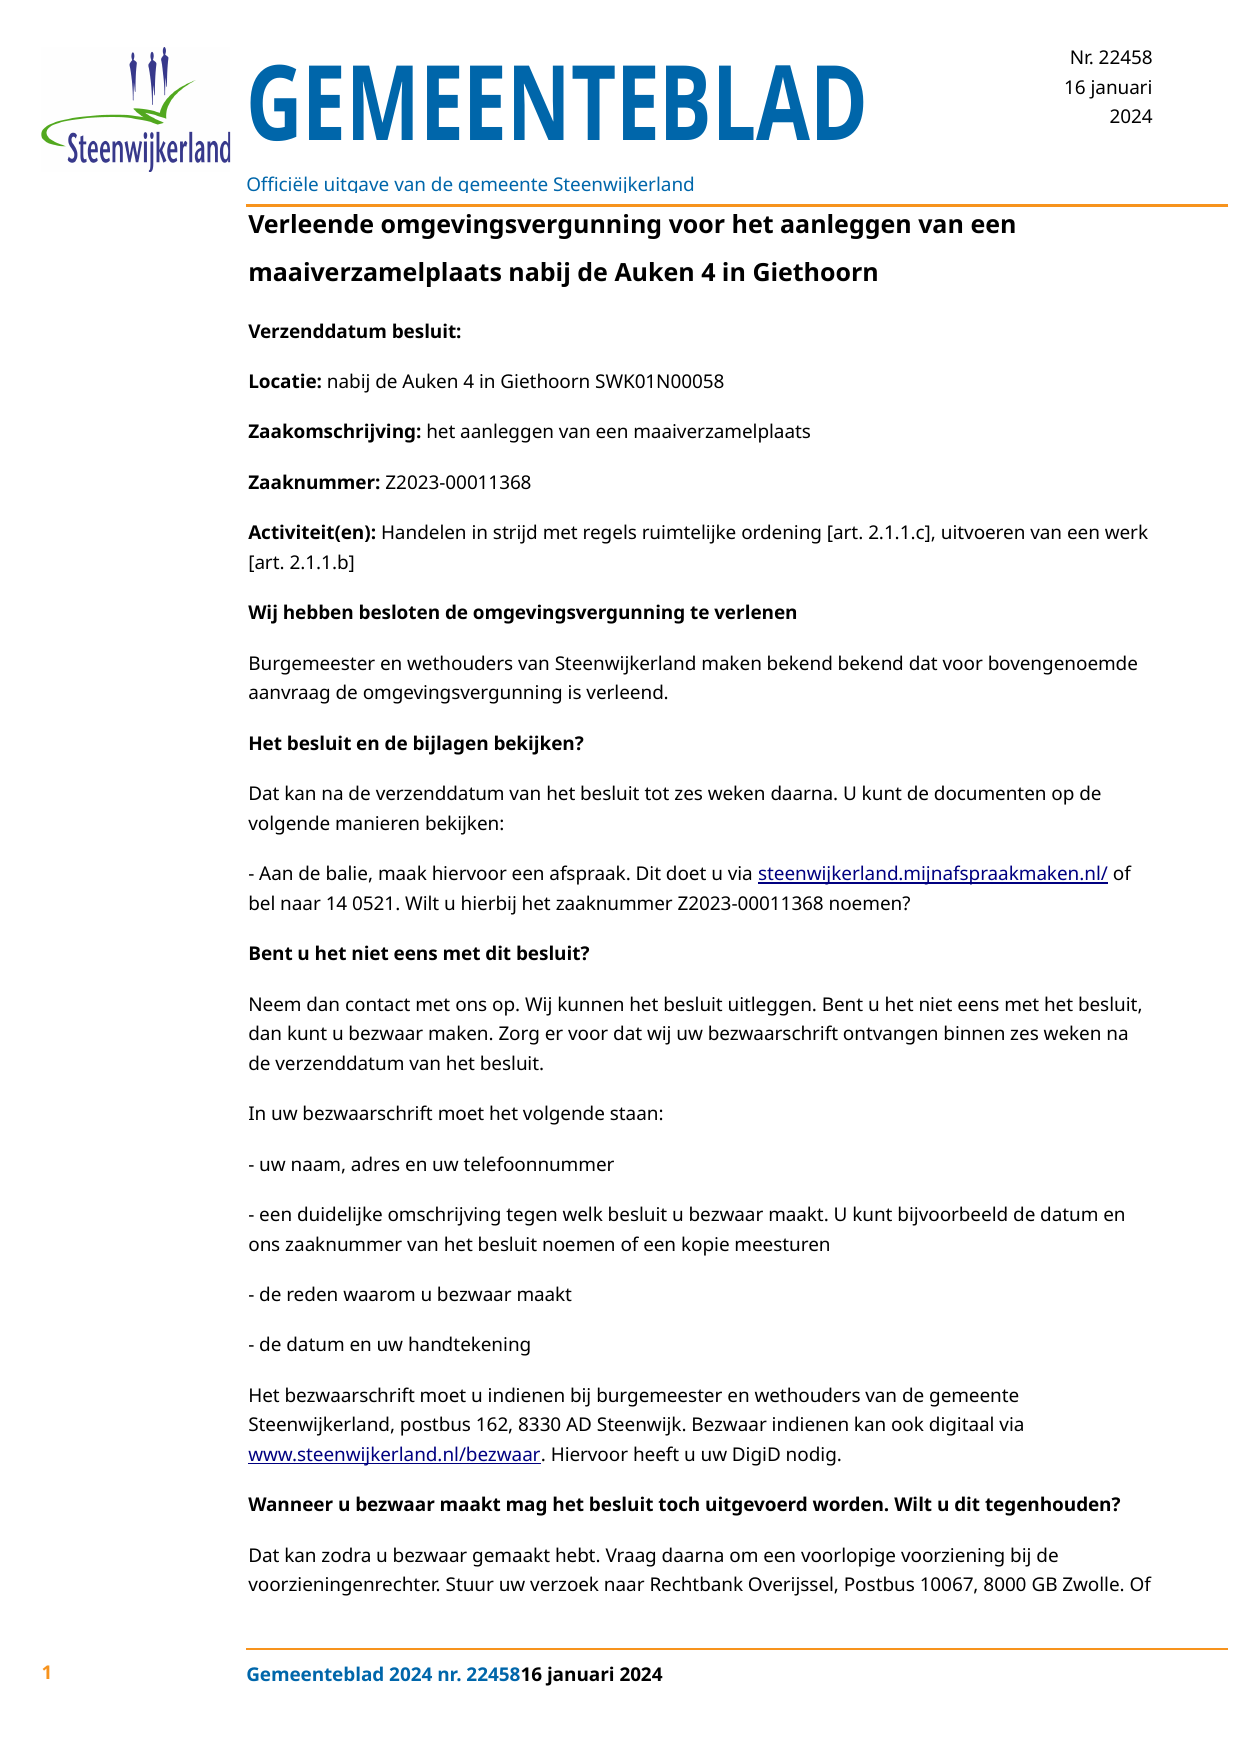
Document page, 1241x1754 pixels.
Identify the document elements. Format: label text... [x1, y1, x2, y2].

text Bent u het niet eens met dit besluit? [248, 940, 1152, 966]
text Zaakomschrijving: het aanleggen van een maaiverzamelplaats [248, 419, 1152, 444]
text Neem dan contact met ons op. Wij kunnen het besluit uitleggen. Bent u het niet eens met het besluit, dan kunt u bezwaar maken. Zorg er voor dat wij uw bezwaarschrift ontvangen binnen zes weken na de verzenddatum van het besluit. [248, 991, 1152, 1076]
text Wij hebben besloten de omgevingsvergunning te verlenen [248, 599, 1152, 625]
text Activiteit(en): Handelen in strijd met regels ruimtelijke ordening [art. 2.1.1.c], uitvoeren van een werk [art. 2.1.1.b] [248, 519, 1152, 575]
text Het bezwaarschrift moet u indienen bij burgemeester en wethouders van de gemeente Steenwijkerland, postbus 162, 8330 AD Steenwijk. Bezwaar indienen kan ook digitaal via www.steenwijkerland.nl/bezwaar. Hiervoor heeft u uw DigiD nodig. [248, 1382, 1152, 1467]
picture [41, 47, 231, 172]
text Het besluit en de bijlagen bekijken? [248, 730, 1152, 756]
text In uw bezwaarschrift moet het volgende staan: [248, 1100, 1152, 1126]
text Verleende omgevingsvergunning voor het aanleggen van een maaiverzamelplaats nabij de Auken 4 in Giethoorn [248, 207, 1152, 288]
text - de reden waarom u bezwaar maakt [248, 1281, 1152, 1307]
text Zaaknummer: Z2023-00011368 [248, 469, 1152, 495]
text Verzenddatum besluit: [248, 318, 1152, 344]
text - Aan de balie, maak hiervoor een afspraak. Dit doet u via steenwijkerland.mijnafspraakmaken.nl/ of bel naar 14 0521. Wilt u hierbij het zaaknummer Z2023-00011368 noemen? [248, 860, 1152, 916]
text Locatie: nabij de Auken 4 in Giethoorn SWK01N00058 [248, 368, 1152, 394]
text - een duidelijke omschrijving tegen welk besluit u bezwaar maakt. U kunt bijvoorbeeld de datum en ons zaaknummer van het besluit noemen of een kopie meesturen [248, 1201, 1152, 1257]
text - uw naam, adres en uw telefoonnummer [248, 1151, 1152, 1177]
text - de datum en uw handtekening [248, 1332, 1152, 1357]
text Burgemeester en wethouders van Steenwijkerland maken bekend bekend dat voor bovengenoemde aanvraag de omgevingsvergunning is verleend. [248, 650, 1152, 705]
text Dat kan zodra u bezwaar gemaakt hebt. Vraag daarna om een voorlopige voorziening bij de voorzieningenrechter. Stuur uw verzoek naar Rechtbank Overijssel, Postbus 10067, 8000 GB Zwolle. Of [248, 1542, 1152, 1597]
text Wanneer u bezwaar maakt mag het besluit toch uitgevoerd worden. Wilt u dit tegenhouden? [248, 1492, 1152, 1517]
text Dat kan na de verzenddatum van het besluit tot zes weken daarna. U kunt de documenten op de volgende manieren bekijken: [248, 780, 1152, 836]
